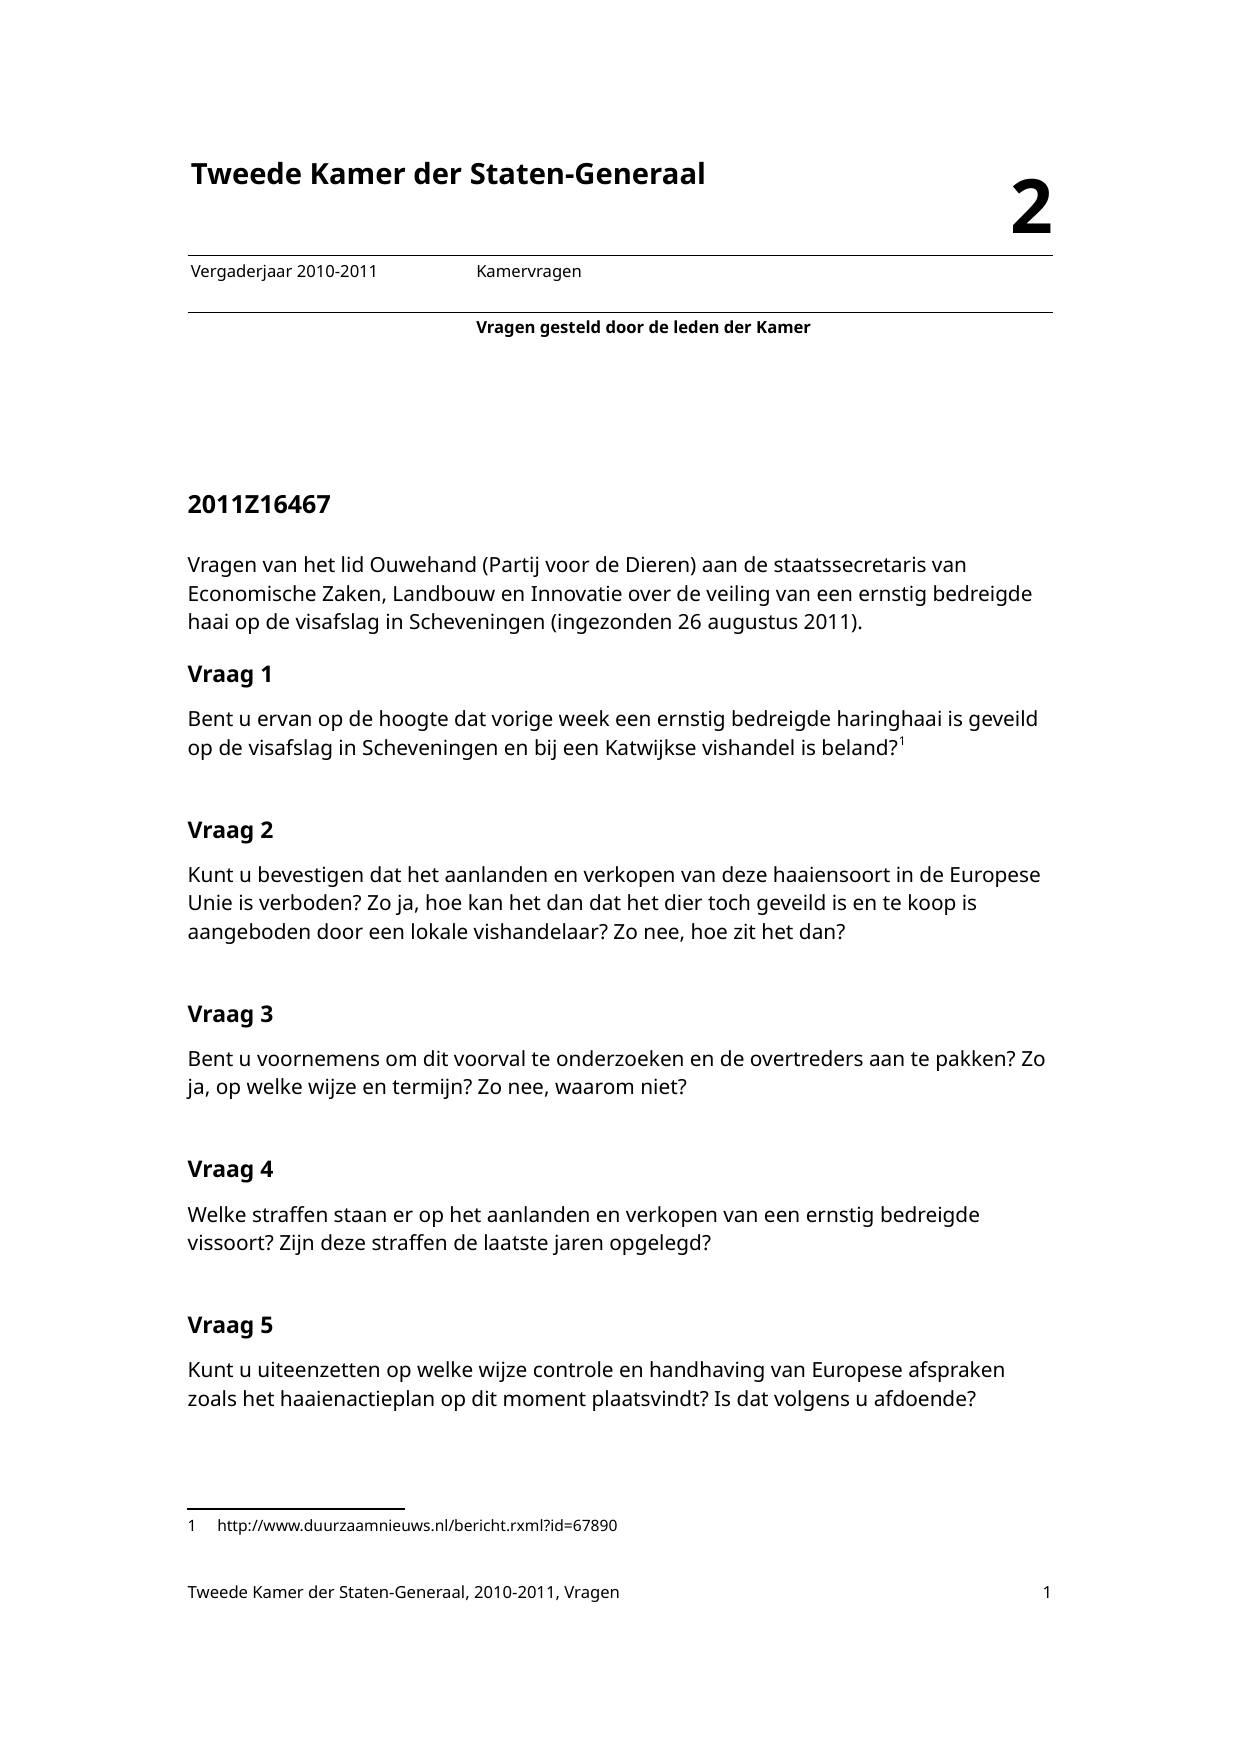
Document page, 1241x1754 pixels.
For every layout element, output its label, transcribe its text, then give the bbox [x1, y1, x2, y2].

text Bent u ervan op de hoogte dat vorige week een ernstig bedreigde haringhaai is geveild op de visafslag in Scheveningen en bij een Katwijkse vishandel is beland? [187, 704, 1053, 761]
text Kunt u uiteenzetten op welke wijze controle en handhaving van Europese afspraken zoals het haaienactieplan op dit moment plaatsvindt? Is dat volgens u afdoende? [187, 1355, 1053, 1412]
text Bent u voornemens om dit voorval te onderzoeken en de overtreders aan te pakken? Zo ja, op welke wijze en termijn? Zo nee, waarom niet? [187, 1044, 1053, 1101]
subtitle Vraag 4 [187, 1153, 1053, 1185]
subtitle Vraag 1 [187, 658, 1053, 689]
table_header Tweede Kamer der Staten-Generaal [188, 150, 879, 255]
subtitle Vraag 5 [187, 1309, 1053, 1340]
text Vragen van het lid Ouwehand (Partij voor de Dieren) aan de staatssecretaris van Economische Zaken, Landbouw en Innovatie over de veiling van een ernstig bedreigde haai op de visafslag in Scheveningen (ingezonden 26 augustus 2011). [187, 550, 1053, 636]
table_cell [188, 313, 473, 339]
text 2011Z16467 [187, 487, 1053, 521]
table_cell Vragen gesteld door de leden der Kamer [473, 313, 1053, 339]
table_cell Kamervragen [473, 256, 1053, 312]
table_cell Vergaderjaar 2010-2011 [188, 256, 473, 312]
table_header 2 [880, 150, 1053, 255]
subtitle Vraag 3 [187, 998, 1053, 1029]
text Kunt u bevestigen dat het aanlanden en verkopen van deze haaiensoort in de Europese Unie is verboden? Zo ja, hoe kan het dan dat het dier toch geveild is en te koop is aangeboden door een lokale vishandelaar? Zo nee, hoe zit het dan? [187, 860, 1053, 945]
subtitle Vraag 2 [187, 814, 1053, 845]
text http://www.duurzaamnieuws.nl/bericht.rxml?id=67890 [187, 1508, 1053, 1536]
text Welke straffen staan er op het aanlanden en verkopen van een ernstig bedreigde vissoort? Zijn deze straffen de laatste jaren opgelegd? [187, 1200, 1053, 1257]
